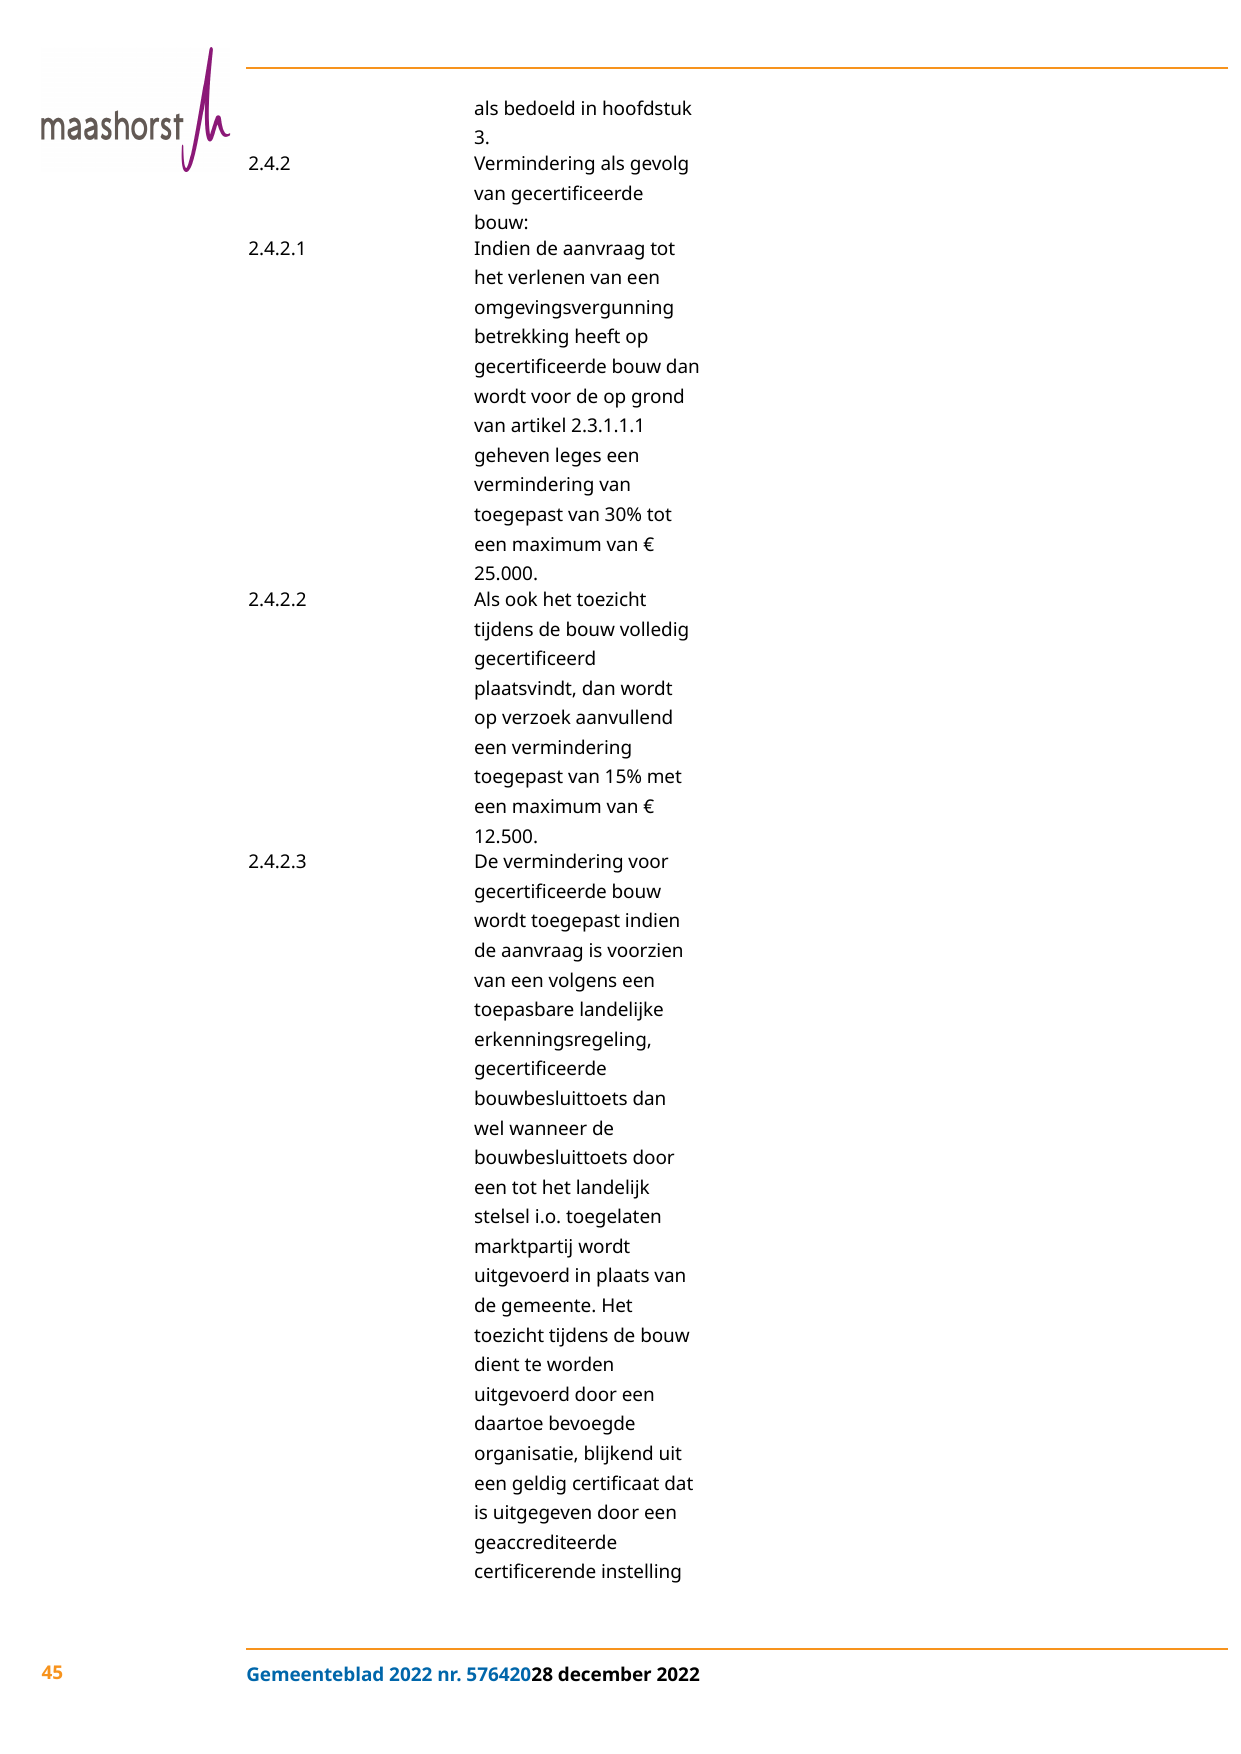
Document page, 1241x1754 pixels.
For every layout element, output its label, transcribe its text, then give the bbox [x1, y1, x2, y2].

table_cell De vermindering voor gecertificeerde bouw wordt toegepast indien de aanvraag is voorzien van een volgens een toepasbare landelijke erkenningsregeling, gecertificeerde bouwbesluittoets dan wel wanneer de bouwbesluittoets door een tot het landelijk stelsel i.o. toegelaten marktpartij wordt uitgevoerd in plaats van de gemeente. Het toezicht tijdens de bouw dient te worden uitgevoerd door een daartoe bevoegde organisatie, blijkend uit een geldig certificaat dat is uitgegeven door een geaccrediteerde certificerende instelling [474, 849, 700, 1584]
table_cell [926, 586, 1152, 848]
table_cell [700, 849, 926, 1584]
table_cell [700, 235, 926, 586]
table_cell Als ook het toezicht tijdens de bouw volledig gecertificeerd plaatsvindt, dan wordt op verzoek aanvullend een vermindering toegepast van 15% met een maximum van € 12.500. [474, 586, 700, 848]
table_cell [700, 95, 926, 150]
table_cell Indien de aanvraag tot het verlenen van een omgevingsvergunning betrekking heeft op gecertificeerde bouw dan wordt voor de op grond van artikel 2.3.1.1.1 geheven leges een vermindering van toegepast van 30% tot een maximum van € 25.000. [474, 235, 700, 586]
picture [41, 47, 231, 172]
table_cell [926, 150, 1152, 235]
table_cell [248, 95, 474, 150]
table_cell 2.4.2.1 [248, 235, 474, 586]
table_cell [700, 586, 926, 848]
table_cell [926, 849, 1152, 1584]
table_cell 2.4.2.2 [248, 586, 474, 848]
table_cell als bedoeld in hoofdstuk 3. [474, 95, 700, 150]
table_cell 2.4.2 [248, 150, 474, 235]
table_cell [700, 150, 926, 235]
table_cell [926, 235, 1152, 586]
table_cell Vermindering als gevolg van gecertificeerde bouw: [474, 150, 700, 235]
table_cell [926, 95, 1152, 150]
table_cell 2.4.2.3 [248, 849, 474, 1584]
